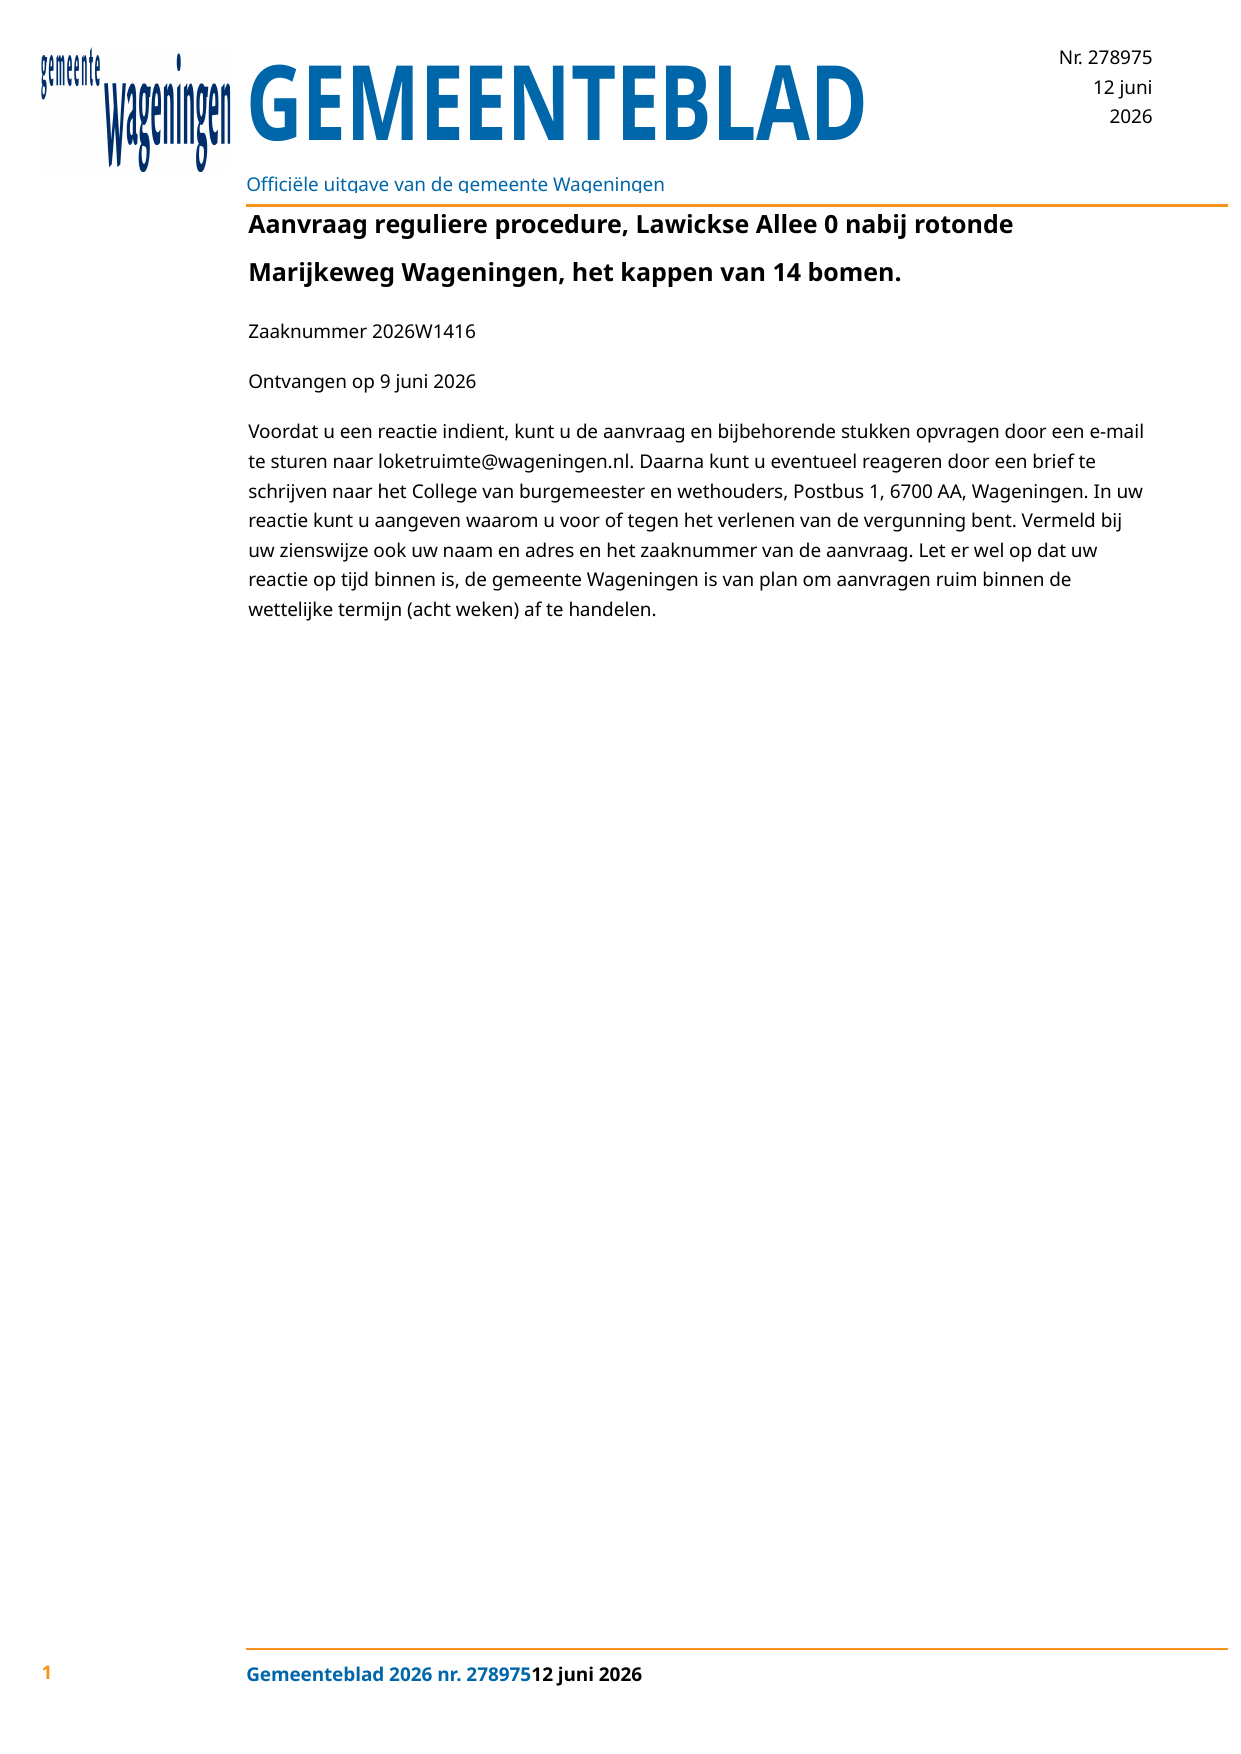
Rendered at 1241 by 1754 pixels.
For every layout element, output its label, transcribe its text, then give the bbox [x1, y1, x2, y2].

text Voordat u een reactie indient, kunt u de aanvraag en bijbehorende stukken opvragen door een e-mail te sturen naar loketruimte@wageningen.nl. Daarna kunt u eventueel reageren door een brief te schrijven naar het College van burgemeester en wethouders, Postbus 1, 6700 AA, Wageningen. In uw reactie kunt u aangeven waarom u voor of tegen het verlenen van de vergunning bent. Vermeld bij uw zienswijze ook uw naam en adres en het zaaknummer van de aanvraag. Let er wel op dat uw reactie op tijd binnen is, de gemeente Wageningen is van plan om aanvragen ruim binnen de wettelijke termijn (acht weken) af te handelen. [248, 419, 1152, 622]
text Ontvangen op 9 juni 2026 [248, 368, 1152, 394]
picture [41, 47, 231, 172]
text Zaaknummer 2026W1416 [248, 318, 1152, 344]
text Aanvraag reguliere procedure, Lawickse Allee 0 nabij rotonde Marijkeweg Wageningen, het kappen van 14 bomen. [248, 207, 1152, 288]
